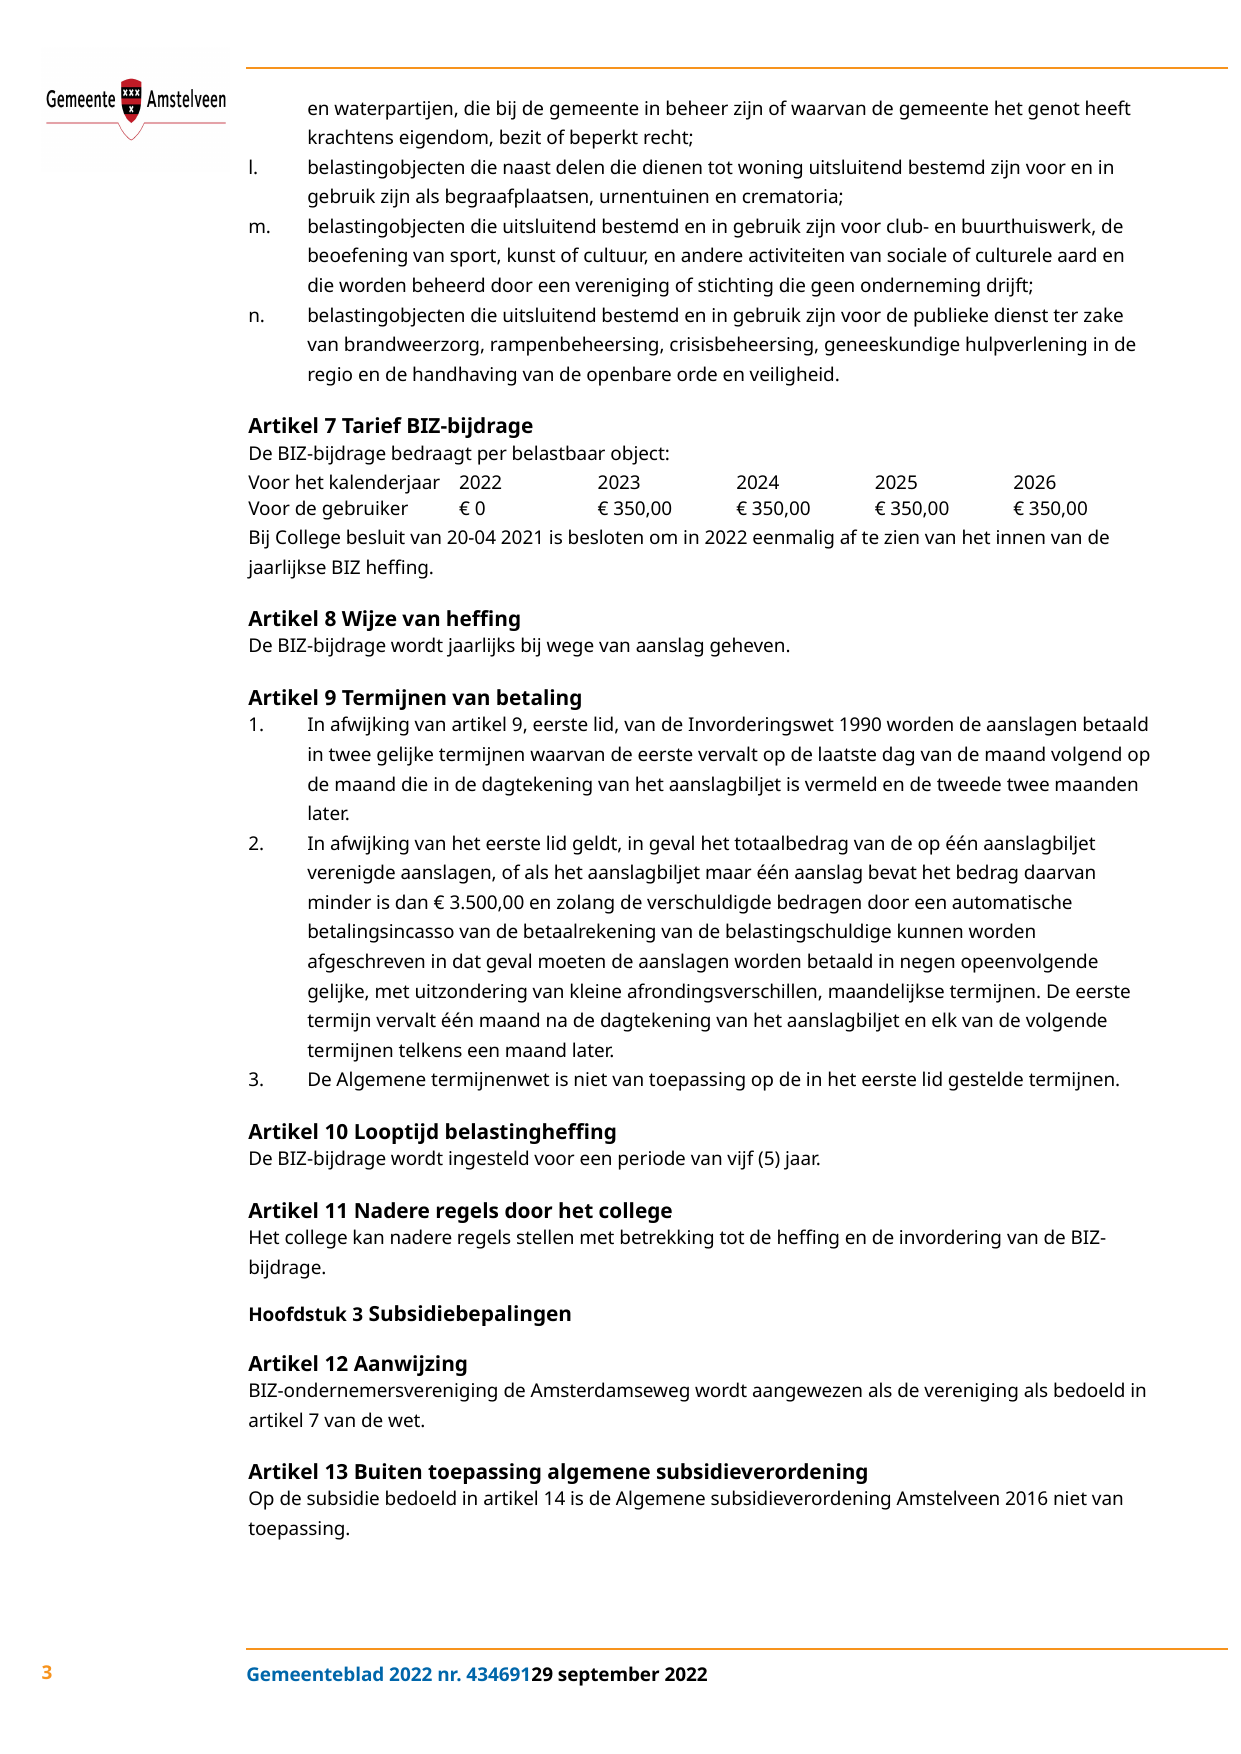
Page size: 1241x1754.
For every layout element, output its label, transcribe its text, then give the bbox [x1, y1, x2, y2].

table_header Voor het kalenderjaar [248, 470, 459, 495]
text Artikel 13 Buiten toepassing algemene subsidieverordening [248, 1457, 1152, 1486]
text Artikel 11 Nadere regels door het college [248, 1196, 1152, 1224]
text Artikel 9 Termijnen van betaling [248, 683, 1152, 712]
list In afwijking van het eerste lid geldt, in geval het totaalbedrag van de op één aanslagbiljet verenigde aanslagen, of als het aanslagbiljet maar één aanslag bevat het bedrag daarvan minder is dan € 3.500,00 en zolang de verschuldigde bedragen door een automatische betalingsincasso van de betaalrekening van de belastingschuldige kunnen worden afgeschreven in dat geval moeten de aanslagen worden betaald in negen opeenvolgende gelijke, met uitzondering van kleine afrondingsverschillen, maandelijkse termijnen. De eerste termijn vervalt één maand na de dagtekening van het aanslagbiljet en elk van de volgende termijnen telkens een maand later. [248, 830, 1152, 1063]
text Het college kan nadere regels stellen met betrekking tot de heffing en de invordering van de BIZ-bijdrage. [248, 1224, 1152, 1279]
table_cell Voor de gebruiker [248, 495, 459, 521]
table_header 2023 [598, 470, 736, 495]
list en waterpartijen, die bij de gemeente in beheer zijn of waarvan de gemeente het genot heeft krachtens eigendom, bezit of beperkt recht; [248, 95, 1152, 150]
text Artikel 8 Wijze van heffing [248, 604, 1152, 633]
list belastingobjecten die uitsluitend bestemd en in gebruik zijn voor club- en buurthuiswerk, de beoefening van sport, kunst of cultuur, en andere activiteiten van sociale of culturele aard en die worden beheerd door een vereniging of stichting die geen onderneming drijft; [248, 213, 1152, 298]
table_cell € 350,00 [598, 495, 736, 521]
text Op de subsidie bedoeld in artikel 14 is de Algemene subsidieverordening Amstelveen 2016 niet van toepassing. [248, 1486, 1152, 1541]
table_cell € 0 [459, 495, 597, 521]
text De BIZ-bijdrage wordt ingesteld voor een periode van vijf (5) jaar. [248, 1145, 1152, 1171]
text De BIZ-bijdrage bedraagt per belastbaar object: [248, 440, 1152, 466]
text Artikel 7 Tarief BIZ-bijdrage [248, 411, 1152, 440]
list belastingobjecten die uitsluitend bestemd en in gebruik zijn voor de publieke dienst ter zake van brandweerzorg, rampenbeheersing, crisisbeheersing, geneeskundige hulpverlening in de regio en de handhaving van de openbare orde en veiligheid. [248, 302, 1152, 387]
table_header 2022 [459, 470, 597, 495]
text Bij College besluit van 20-04 2021 is besloten om in 2022 eenmalig af te zien van het innen van de jaarlijkse BIZ heffing. [248, 524, 1152, 579]
list In afwijking van artikel 9, eerste lid, van de Invorderingswet 1990 worden de aanslagen betaald in twee gelijke termijnen waarvan de eerste vervalt op de laatste dag van de maand volgend op de maand die in de dagtekening van het aanslagbiljet is vermeld en de tweede twee maanden later. [248, 712, 1152, 826]
table_header 2025 [875, 470, 1013, 495]
text Artikel 10 Looptijd belastingheffing [248, 1117, 1152, 1145]
picture [41, 47, 231, 172]
text Artikel 12 Aanwijzing [248, 1349, 1152, 1377]
table_cell € 350,00 [875, 495, 1013, 521]
list De Algemene termijnenwet is niet van toepassing op de in het eerste lid gestelde termijnen. [248, 1067, 1152, 1092]
list belastingobjecten die naast delen die dienen tot woning uitsluitend bestemd zijn voor en in gebruik zijn als begraafplaatsen, urnentuinen en crematoria; [248, 154, 1152, 209]
text BIZ-ondernemersvereniging de Amsterdamseweg wordt aangewezen als de vereniging als bedoeld in artikel 7 van de wet. [248, 1377, 1152, 1432]
table_cell € 350,00 [1013, 495, 1152, 521]
table_header 2026 [1013, 470, 1152, 495]
table_header 2024 [736, 470, 874, 495]
table_cell € 350,00 [736, 495, 874, 521]
text De BIZ-bijdrage wordt jaarlijks bij wege van aanslag geheven. [248, 633, 1152, 658]
text Hoofdstuk 3 Subsidiebepalingen [248, 1299, 1152, 1328]
